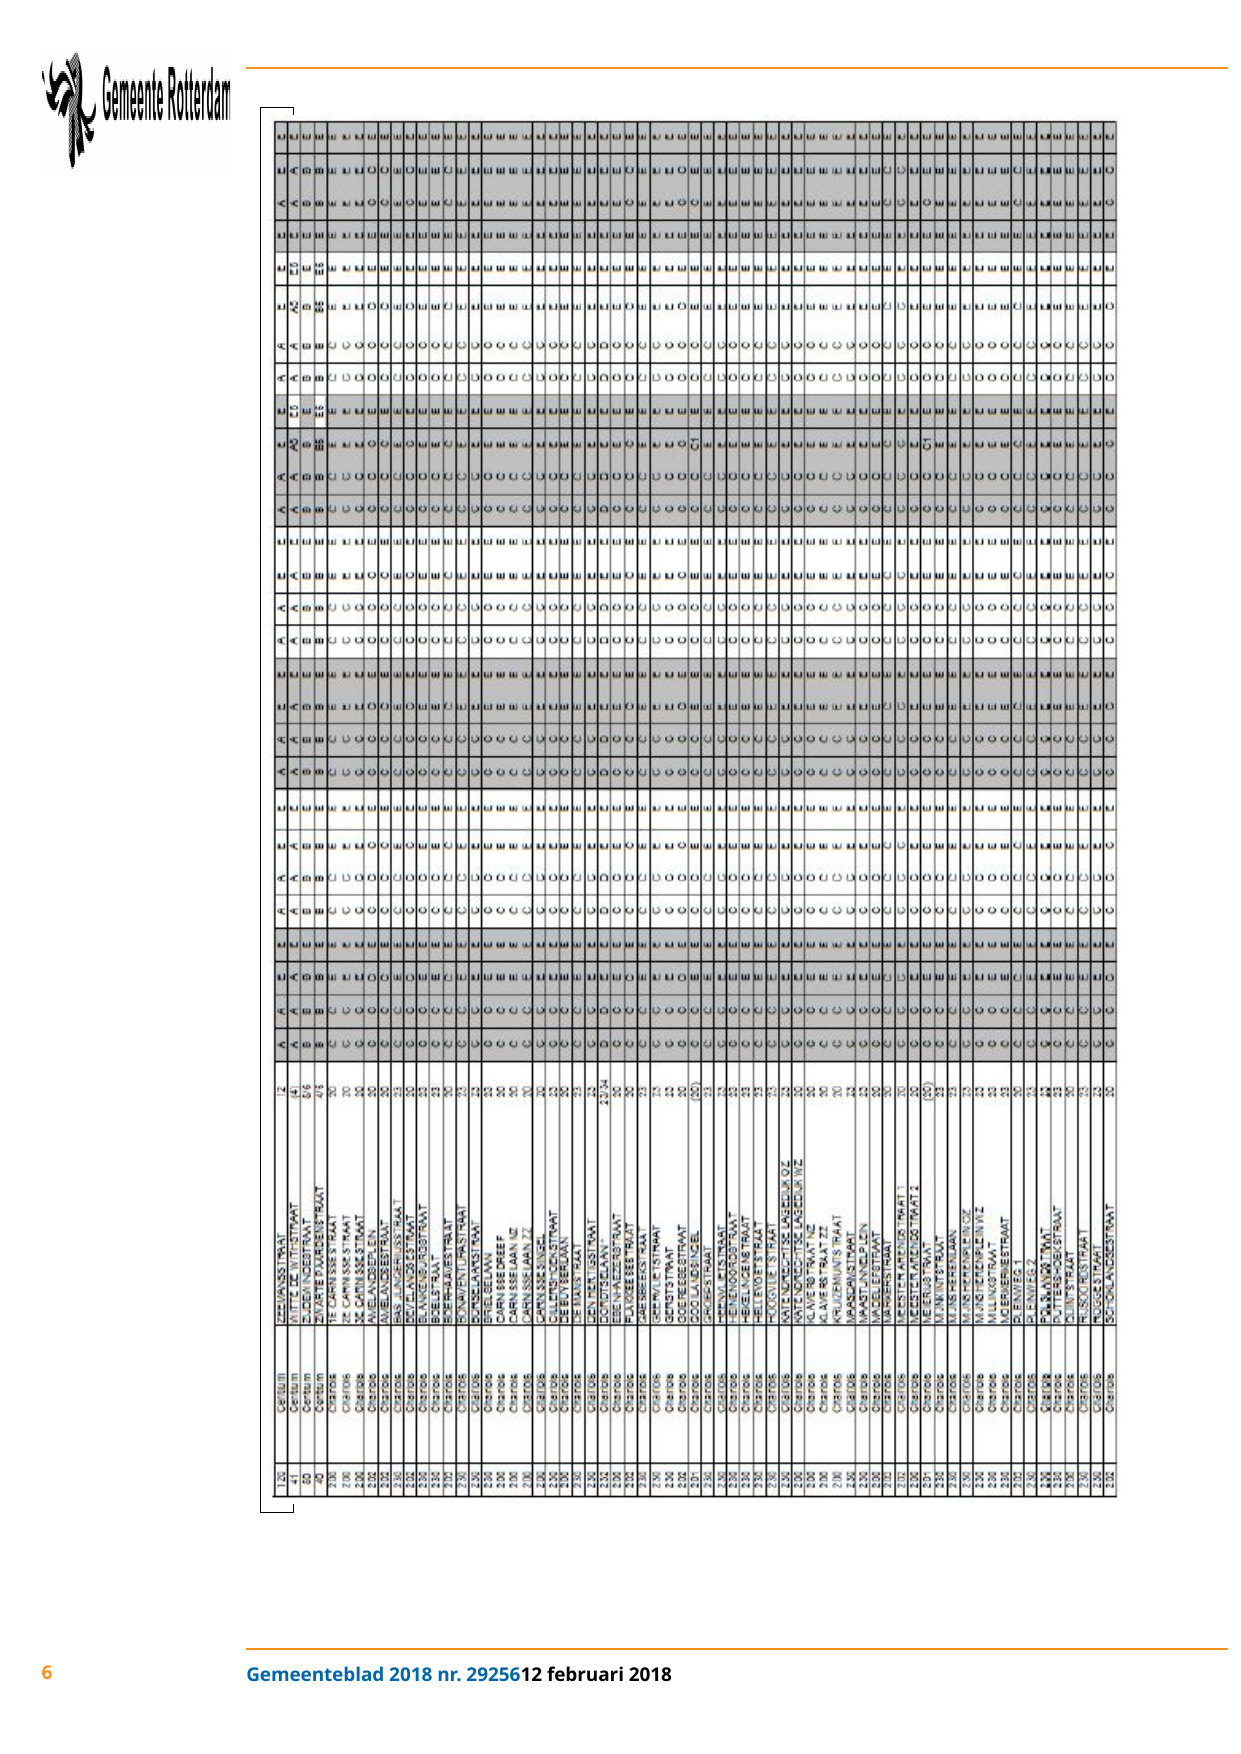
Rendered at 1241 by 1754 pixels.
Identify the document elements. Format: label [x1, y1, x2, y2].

picture [41, 47, 231, 172]
picture [268, 115, 1122, 1504]
